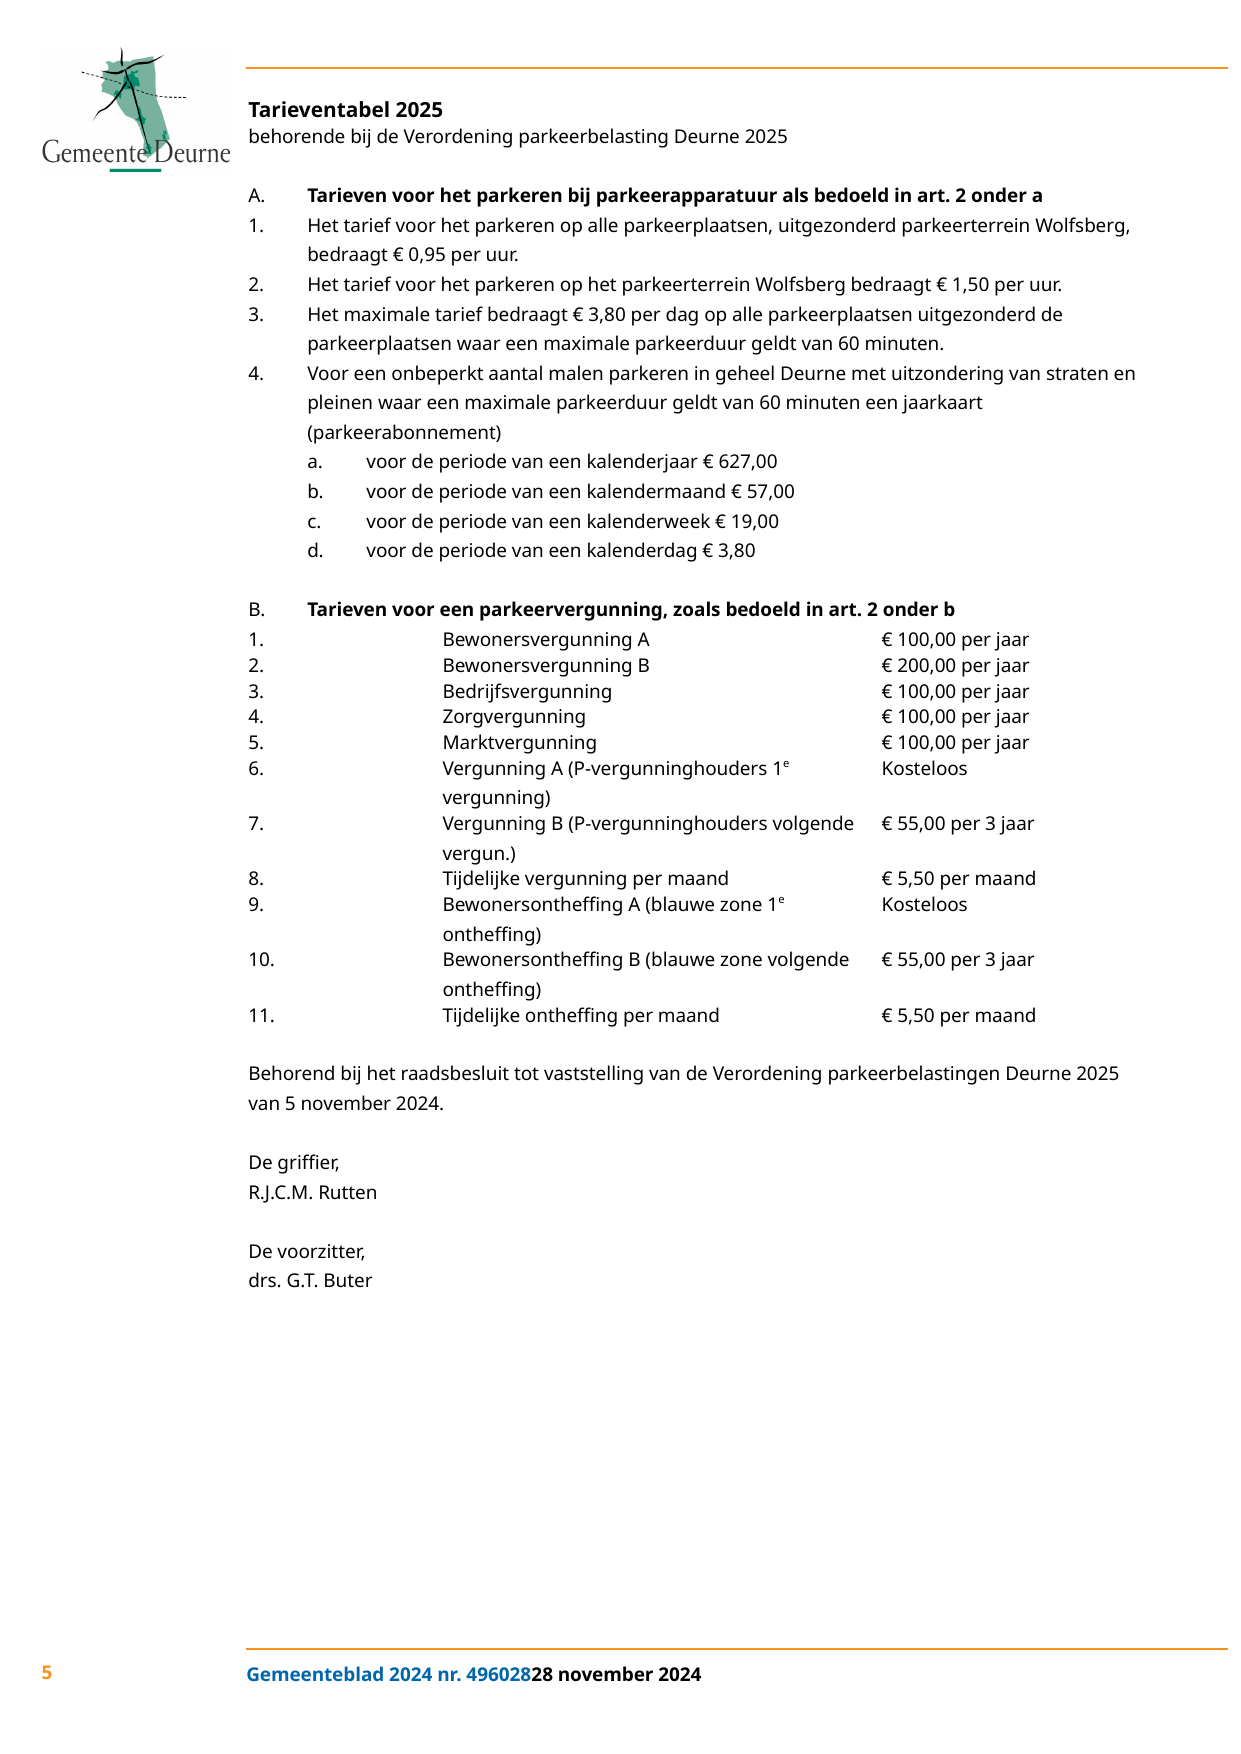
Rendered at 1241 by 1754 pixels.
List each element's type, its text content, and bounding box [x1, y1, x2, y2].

table_cell 5. [248, 729, 442, 755]
table_cell Bewonersontheffing B (blauwe zone volgende ontheffing) [442, 947, 881, 1002]
list Het maximale tarief bedraagt € 3,80 per dag op alle parkeerplaatsen uitgezonderd de parkeerplaatsen waar een maximale parkeerduur geldt van 60 minuten. [248, 301, 1152, 356]
table_cell Kosteloos [881, 891, 1152, 947]
table_cell € 55,00 per 3 jaar [881, 947, 1152, 1002]
table_header Bewonersvergunning A [442, 626, 881, 652]
list Voor een onbeperkt aantal malen parkeren in geheel Deurne met uitzondering van straten en pleinen waar een maximale parkeerduur geldt van 60 minuten een jaarkaart (parkeerabonnement) [248, 360, 1152, 445]
table_cell € 5,50 per maand [881, 866, 1152, 891]
table_cell 7. [248, 810, 442, 866]
text Tarieventabel 2025 [248, 95, 1152, 123]
table_header € 100,00 per jaar [881, 626, 1152, 652]
table_cell Vergunning B (P-vergunninghouders volgende vergun.) [442, 810, 881, 866]
table_cell Kosteloos [881, 755, 1152, 810]
text behorende bij de Verordening parkeerbelasting Deurne 2025 [248, 123, 1152, 149]
list voor de periode van een kalendermaand € 57,00 [307, 478, 1152, 504]
text R.J.C.M. Rutten [248, 1179, 1152, 1204]
table_cell Zorgvergunning [442, 704, 881, 729]
list voor de periode van een kalenderweek € 19,00 [307, 508, 1152, 534]
picture [41, 47, 231, 172]
table_cell 3. [248, 678, 442, 703]
table_cell Marktvergunning [442, 729, 881, 755]
table_cell 9. [248, 891, 442, 947]
table_cell € 5,50 per maand [881, 1002, 1152, 1028]
table_cell 4. [248, 704, 442, 729]
text Behorend bij het raadsbesluit tot vaststelling van de Verordening parkeerbelastingen Deurne 2025 van 5 november 2024. [248, 1061, 1152, 1116]
table_cell Tijdelijke vergunning per maand [442, 866, 881, 891]
list Tarieven voor het parkeren bij parkeerapparatuur als bedoeld in art. 2 onder a [248, 182, 1152, 208]
table_cell 8. [248, 866, 442, 891]
table_cell € 200,00 per jaar [881, 652, 1152, 678]
table_cell € 100,00 per jaar [881, 678, 1152, 703]
table_cell Bewonersvergunning B [442, 652, 881, 678]
table_cell Bewonersontheffing A (blauwe zone 1e ontheffing) [442, 891, 881, 947]
table_cell € 55,00 per 3 jaar [881, 810, 1152, 866]
table_cell 11. [248, 1002, 442, 1028]
list Tarieven voor een parkeervergunning, zoals bedoeld in art. 2 onder b [248, 597, 1152, 622]
table_cell € 100,00 per jaar [881, 729, 1152, 755]
list voor de periode van een kalenderdag € 3,80 [307, 537, 1152, 563]
table_cell 6. [248, 755, 442, 810]
table_cell Tijdelijke ontheffing per maand [442, 1002, 881, 1028]
table_header 1. [248, 626, 442, 652]
table_cell Vergunning A (P-vergunninghouders 1e vergunning) [442, 755, 881, 810]
list voor de periode van een kalenderjaar € 627,00 [307, 449, 1152, 474]
table_cell 2. [248, 652, 442, 678]
list Het tarief voor het parkeren op het parkeerterrein Wolfsberg bedraagt € 1,50 per uur. [248, 271, 1152, 297]
table_cell Bedrijfsvergunning [442, 678, 881, 703]
list Het tarief voor het parkeren op alle parkeerplaatsen, uitgezonderd parkeerterrein Wolfsberg, bedraagt € 0,95 per uur. [248, 212, 1152, 267]
text drs. G.T. Buter [248, 1268, 1152, 1293]
text De griffier, [248, 1149, 1152, 1175]
text De voorzitter, [248, 1238, 1152, 1264]
table_cell € 100,00 per jaar [881, 704, 1152, 729]
table_cell 10. [248, 947, 442, 1002]
